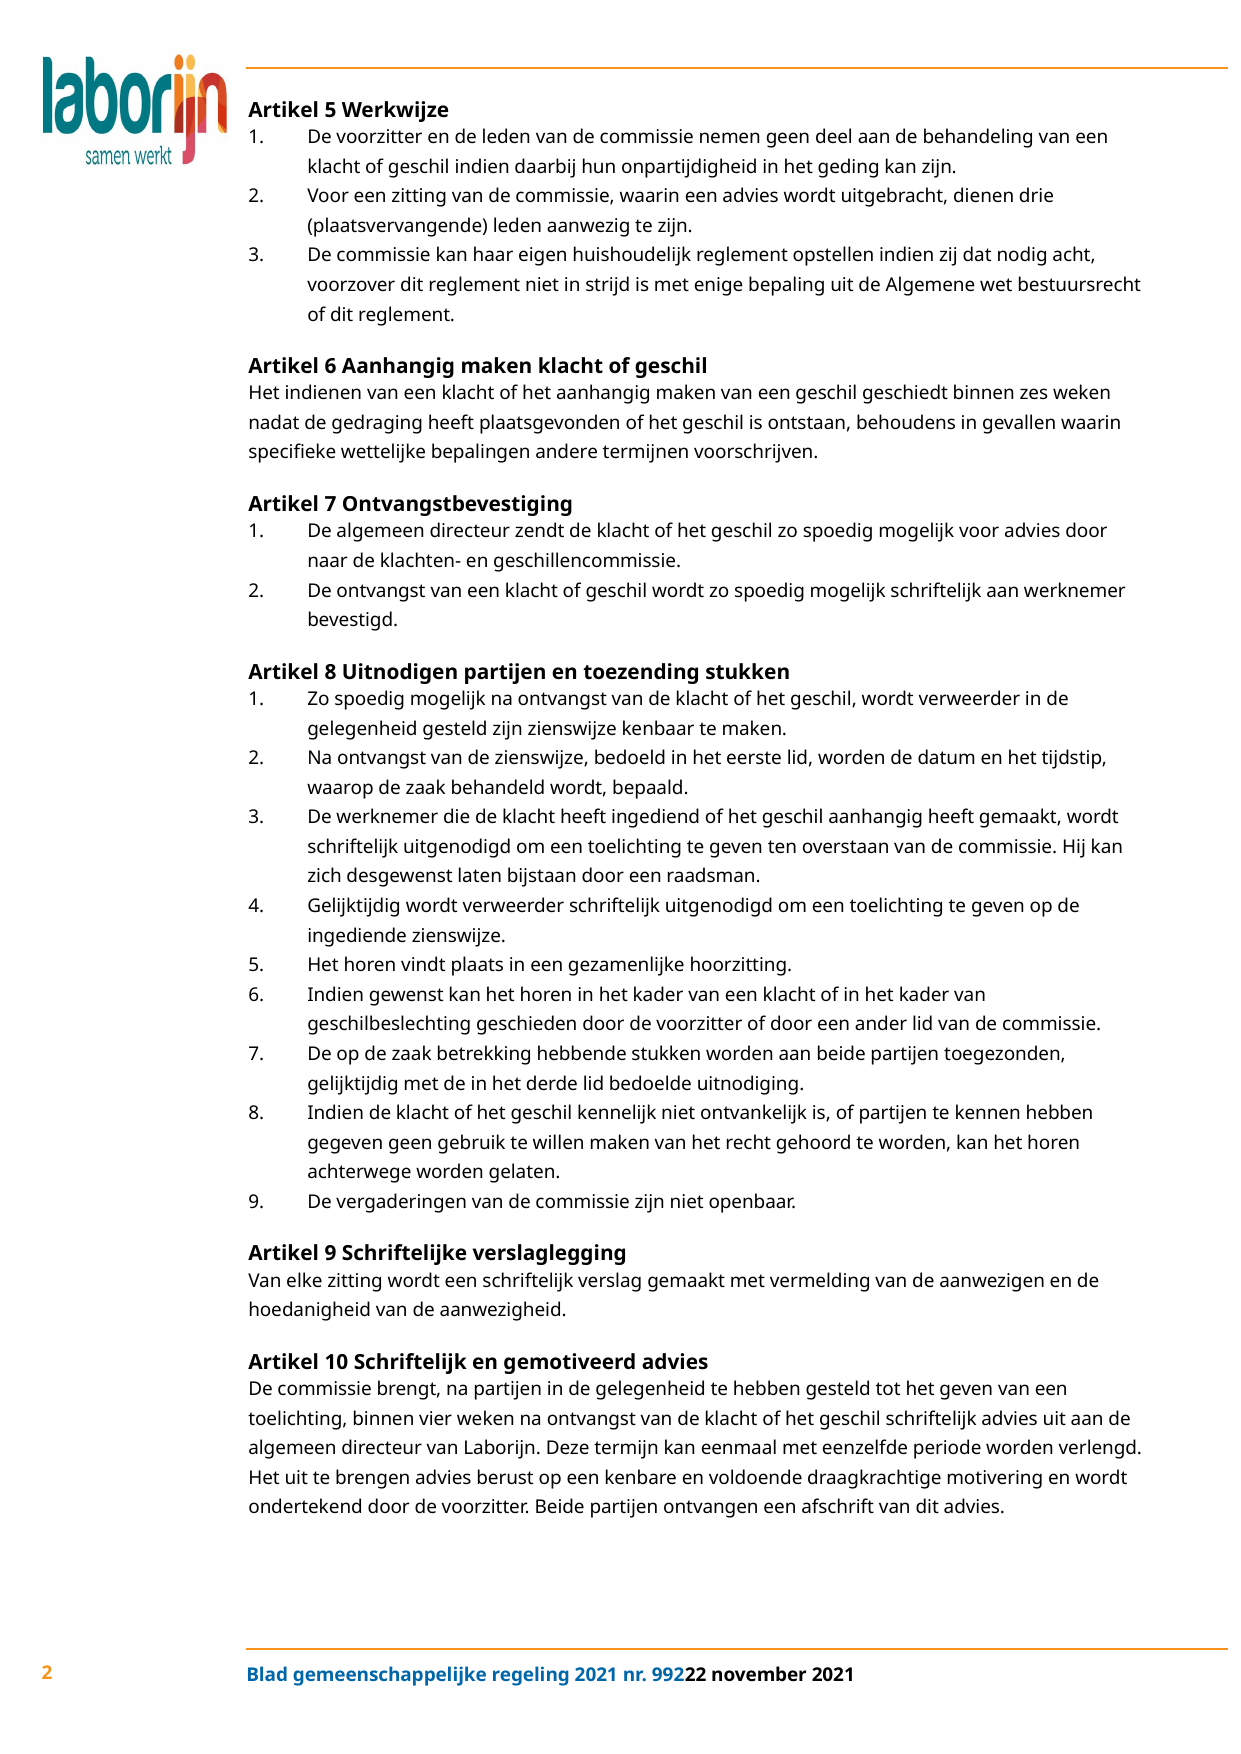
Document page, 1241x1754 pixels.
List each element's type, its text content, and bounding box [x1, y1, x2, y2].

list De werknemer die de klacht heeft ingediend of het geschil aanhangig heeft gemaakt, wordt schriftelijk uitgenodigd om een toelichting te geven ten overstaan van de commissie. Hij kan zich desgewenst laten bijstaan door een raadsman. [248, 803, 1152, 888]
text Artikel 9 Schriftelijke verslaglegging [248, 1238, 1152, 1267]
list De algemeen directeur zendt de klacht of het geschil zo spoedig mogelijk voor advies door naar de klachten- en geschillencommissie. [248, 518, 1152, 573]
list Gelijktijdig wordt verweerder schriftelijk uitgenodigd om een toelichting te geven op de ingediende zienswijze. [248, 892, 1152, 948]
text Het indienen van een klacht of het aanhangig maken van een geschil geschiedt binnen zes weken nadat de gedraging heeft plaatsgevonden of het geschil is ontstaan, behoudens in gevallen waarin specifieke wettelijke bepalingen andere termijnen voorschrijven. [248, 379, 1152, 464]
text De commissie brengt, na partijen in de gelegenheid te hebben gesteld tot het geven van een toelichting, binnen vier weken na ontvangst van de klacht of het geschil schriftelijk advies uit aan de algemeen directeur van Laborijn. Deze termijn kan eenmaal met eenzelfde periode worden verlengd. Het uit te brengen advies berust op een kenbare en voldoende draagkrachtige motivering en wordt ondertekend door de voorzitter. Beide partijen ontvangen een afschrift van dit advies. [248, 1375, 1152, 1519]
list De commissie kan haar eigen huishoudelijk reglement opstellen indien zij dat nodig acht, voorzover dit reglement niet in strijd is met enige bepaling uit de Algemene wet bestuursrecht of dit reglement. [248, 242, 1152, 326]
text Van elke zitting wordt een schriftelijk verslag gemaakt met vermelding van de aanwezigen en de hoedanigheid van de aanwezigheid. [248, 1267, 1152, 1322]
list De op de zaak betrekking hebbende stukken worden aan beide partijen toegezonden, gelijktijdig met de in het derde lid bedoelde uitnodiging. [248, 1040, 1152, 1096]
list De ontvangst van een klacht of geschil wordt zo spoedig mogelijk schriftelijk aan werknemer bevestigd. [248, 577, 1152, 632]
list Zo spoedig mogelijk na ontvangst van de klacht of het geschil, wordt verweerder in de gelegenheid gesteld zijn zienswijze kenbaar te maken. [248, 685, 1152, 741]
list Indien gewenst kan het horen in het kader van een klacht of in het kader van geschilbeslechting geschieden door de voorzitter of door een ander lid van de commissie. [248, 981, 1152, 1036]
list Voor een zitting van de commissie, waarin een advies wordt uitgebracht, dienen drie (plaatsvervangende) leden aanwezig te zijn. [248, 182, 1152, 238]
text Artikel 5 Werkwijze [248, 95, 1152, 123]
text Artikel 8 Uitnodigen partijen en toezending stukken [248, 657, 1152, 685]
text Artikel 6 Aanhangig maken klacht of geschil [248, 351, 1152, 379]
text Artikel 7 Ontvangstbevestiging [248, 489, 1152, 518]
picture [41, 47, 231, 172]
list Het horen vindt plaats in een gezamenlijke hoorzitting. [248, 951, 1152, 977]
text Artikel 10 Schriftelijk en gemotiveerd advies [248, 1347, 1152, 1375]
list Na ontvangst van de zienswijze, bedoeld in het eerste lid, worden de datum en het tijdstip, waarop de zaak behandeld wordt, bepaald. [248, 744, 1152, 800]
list Indien de klacht of het geschil kennelijk niet ontvankelijk is, of partijen te kennen hebben gegeven geen gebruik te willen maken van het recht gehoord te worden, kan het horen achterwege worden gelaten. [248, 1099, 1152, 1184]
list De voorzitter en de leden van de commissie nemen geen deel aan de behandeling van een klacht of geschil indien daarbij hun onpartijdigheid in het geding kan zijn. [248, 123, 1152, 178]
list De vergaderingen van de commissie zijn niet openbaar. [248, 1188, 1152, 1214]
